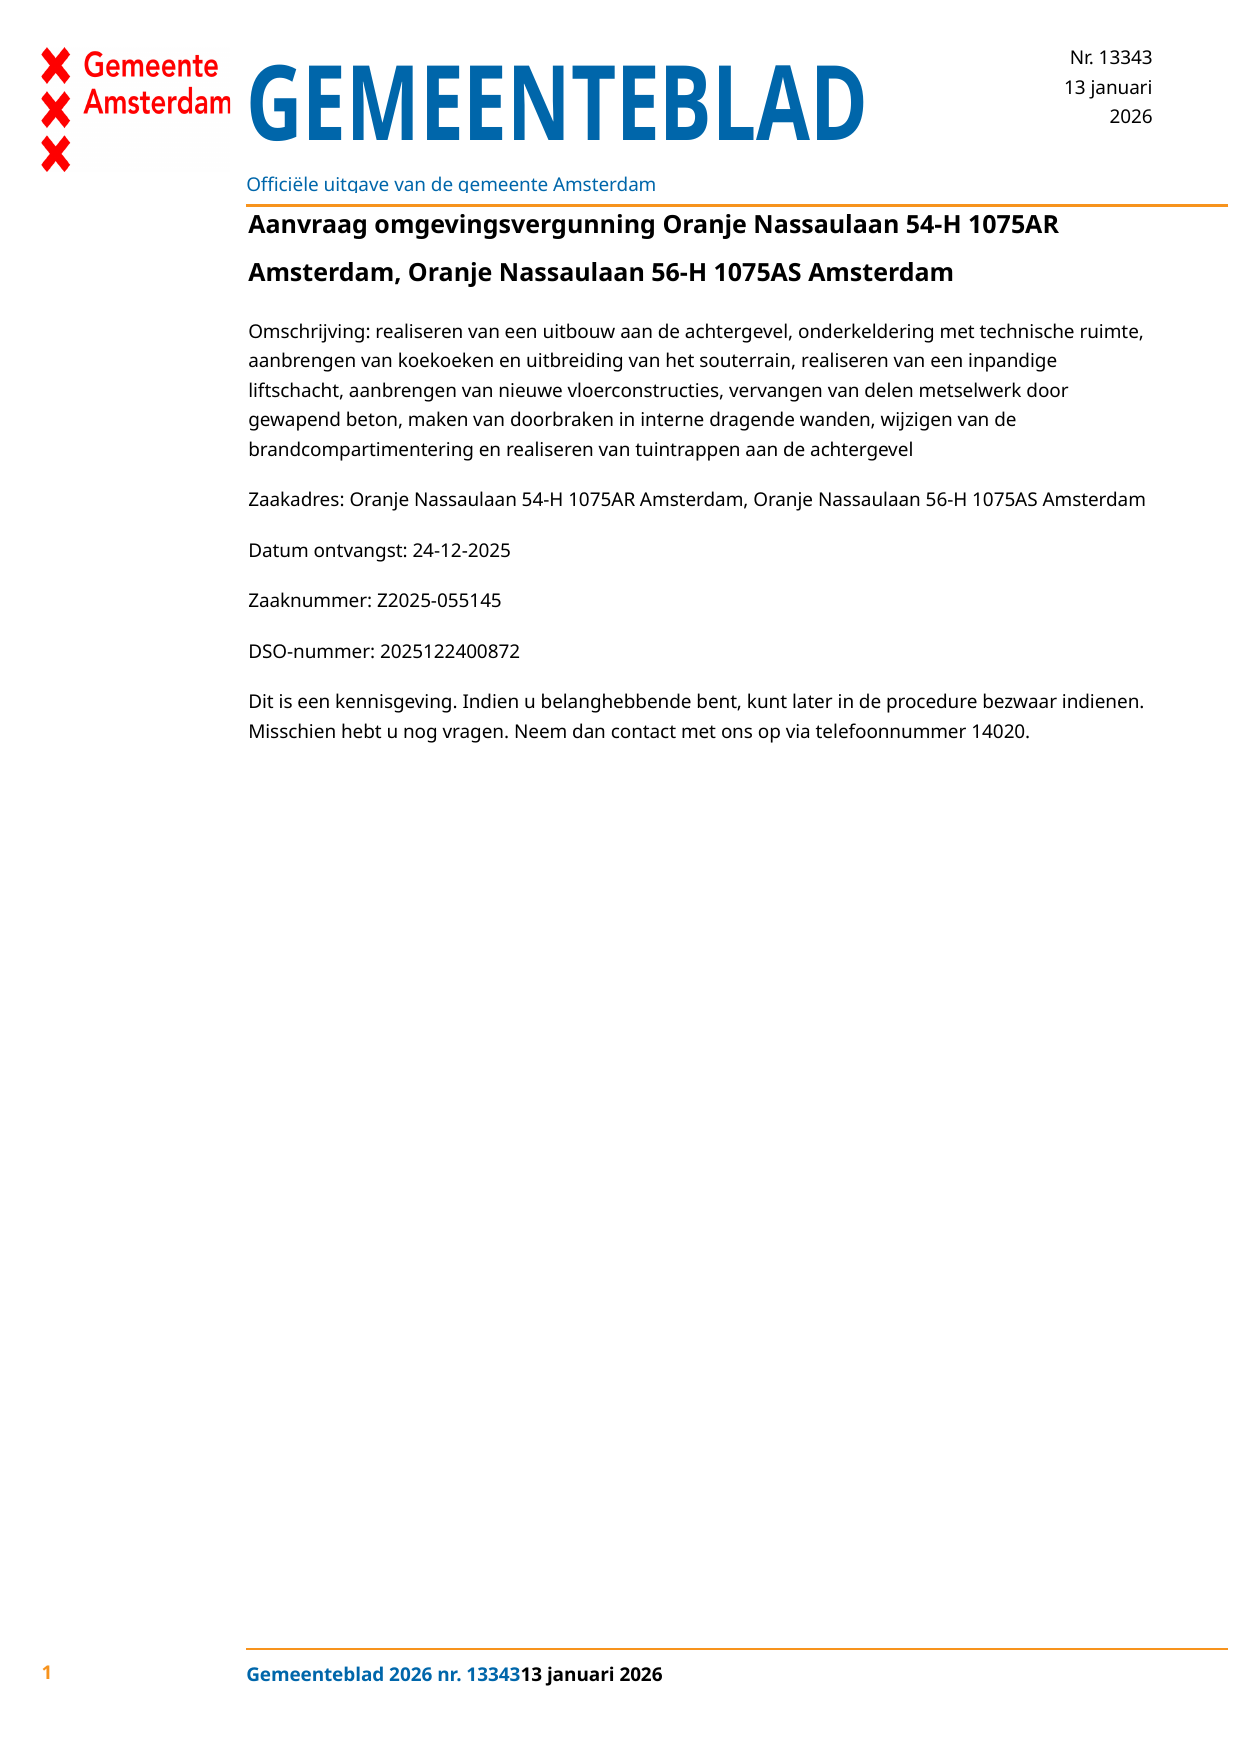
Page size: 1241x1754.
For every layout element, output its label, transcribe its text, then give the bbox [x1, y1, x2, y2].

text Zaaknummer: Z2025-055145 [248, 587, 1152, 613]
picture [41, 47, 231, 172]
text Aanvraag omgevingsvergunning Oranje Nassaulaan 54-H 1075AR Amsterdam, Oranje Nassaulaan 56-H 1075AS Amsterdam [248, 207, 1152, 288]
text Omschrijving: realiseren van een uitbouw aan de achtergevel, onderkeldering met technische ruimte, aanbrengen van koekoeken en uitbreiding van het souterrain, realiseren van een inpandige liftschacht, aanbrengen van nieuwe vloerconstructies, vervangen van delen metselwerk door gewapend beton, maken van doorbraken in interne dragende wanden, wijzigen van de brandcompartimentering en realiseren van tuintrappen aan de achtergevel [248, 318, 1152, 462]
text Zaakadres: Oranje Nassaulaan 54-H 1075AR Amsterdam, Oranje Nassaulaan 56-H 1075AS Amsterdam [248, 487, 1152, 512]
text Datum ontvangst: 24-12-2025 [248, 537, 1152, 563]
text DSO-nummer: 2025122400872 [248, 638, 1152, 664]
text Dit is een kennisgeving. Indien u belanghebbende bent, kunt later in de procedure bezwaar indienen. Misschien hebt u nog vragen. Neem dan contact met ons op via telefoonnummer 14020. [248, 688, 1152, 744]
